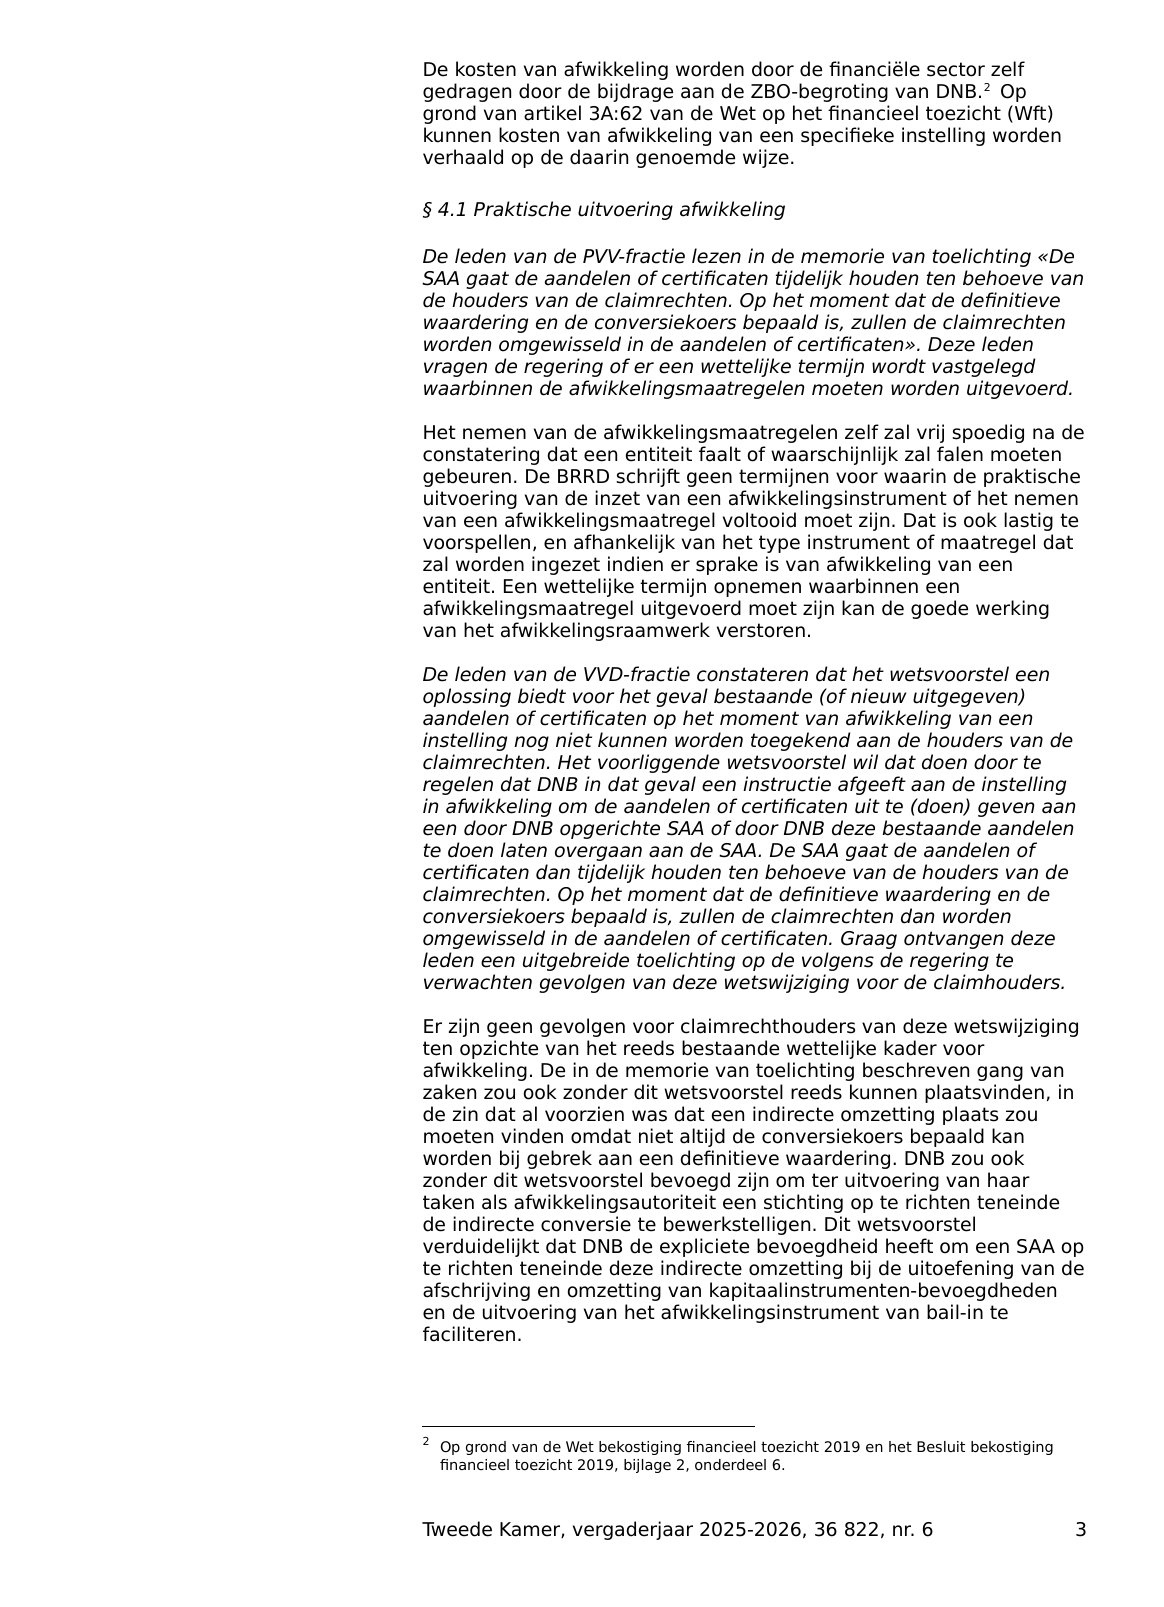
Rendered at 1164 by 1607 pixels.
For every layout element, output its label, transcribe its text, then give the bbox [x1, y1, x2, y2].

text De kosten van afwikkeling worden door de financiële sector zelf gedragen door de bijdrage aan de ZBO-begroting van DNB. Op grond van artikel 3A:62 van de Wet op het financieel toezicht (Wft) kunnen kosten van afwikkeling van een specifieke instelling worden verhaald op de daarin genoemde wijze. [422, 59, 1087, 169]
text Op grond van de Wet bekostiging financieel toezicht 2019 en het Besluit bekostiging financieel toezicht 2019, bijlage 2, onderdeel 6. [422, 1435, 1087, 1474]
text Er zijn geen gevolgen voor claimrechthouders van deze wetswijziging ten opzichte van het reeds bestaande wettelijke kader voor afwikkeling. De in de memorie van toelichting beschreven gang van zaken zou ook zonder dit wetsvoorstel reeds kunnen plaatsvinden, in de zin dat al voorzien was dat een indirecte omzetting plaats zou moeten vinden omdat niet altijd de conversiekoers bepaald kan worden bij gebrek aan een definitieve waardering. DNB zou ook zonder dit wetsvoorstel bevoegd zijn om ter uitvoering van haar taken als afwikkelingsautoriteit een stichting op te richten teneinde de indirecte conversie te bewerkstelligen. Dit wetsvoorstel verduidelijkt dat DNB de expliciete bevoegdheid heeft om een SAA op te richten teneinde deze indirecte omzetting bij de uitoefening van de afschrijving en omzetting van kapitaalinstrumenten-bevoegdheden en de uitvoering van het afwikkelingsinstrument van bail-in te faciliteren. [422, 1016, 1087, 1346]
text De leden van de VVD-fractie constateren dat het wetsvoorstel een oplossing biedt voor het geval bestaande (of nieuw uitgegeven) aandelen of certificaten op het moment van afwikkeling van een instelling nog niet kunnen worden toegekend aan de houders van de claimrechten. Het voorliggende wetsvoorstel wil dat doen door te regelen dat DNB in dat geval een instructie afgeeft aan de instelling in afwikkeling om de aandelen of certificaten uit te (doen) geven aan een door DNB opgerichte SAA of door DNB deze bestaande aandelen te doen laten overgaan aan de SAA. De SAA gaat de aandelen of certificaten dan tijdelijk houden ten behoeve van de houders van de claimrechten. Op het moment dat de definitieve waardering en de conversiekoers bepaald is, zullen de claimrechten dan worden omgewisseld in de aandelen of certificaten. Graag ontvangen deze leden een uitgebreide toelichting op de volgens de regering te verwachten gevolgen van deze wetswijziging voor de claimhouders. [422, 664, 1087, 994]
text Het nemen van de afwikkelingsmaatregelen zelf zal vrij spoedig na de constatering dat een entiteit faalt of waarschijnlijk zal falen moeten gebeuren. De BRRD schrijft geen termijnen voor waarin de praktische uitvoering van de inzet van een afwikkelingsinstrument of het nemen van een afwikkelingsmaatregel voltooid moet zijn. Dat is ook lastig te voorspellen, en afhankelijk van het type instrument of maatregel dat zal worden ingezet indien er sprake is van afwikkeling van een entiteit. Een wettelijke termijn opnemen waarbinnen een afwikkelingsmaatregel uitgevoerd moet zijn kan de goede werking van het afwikkelingsraamwerk verstoren. [422, 422, 1087, 642]
text De leden van de PVV-fractie lezen in de memorie van toelichting «De SAA gaat de aandelen of certificaten tijdelijk houden ten behoeve van de houders van de claimrechten. Op het moment dat de definitieve waardering en de conversiekoers bepaald is, zullen de claimrechten worden omgewisseld in de aandelen of certificaten». Deze leden vragen de regering of er een wettelijke termijn wordt vastgelegd waarbinnen de afwikkelingsmaatregelen moeten worden uitgevoerd. [422, 246, 1087, 400]
subtitle § 4.1 Praktische uitvoering afwikkeling [422, 199, 1087, 221]
